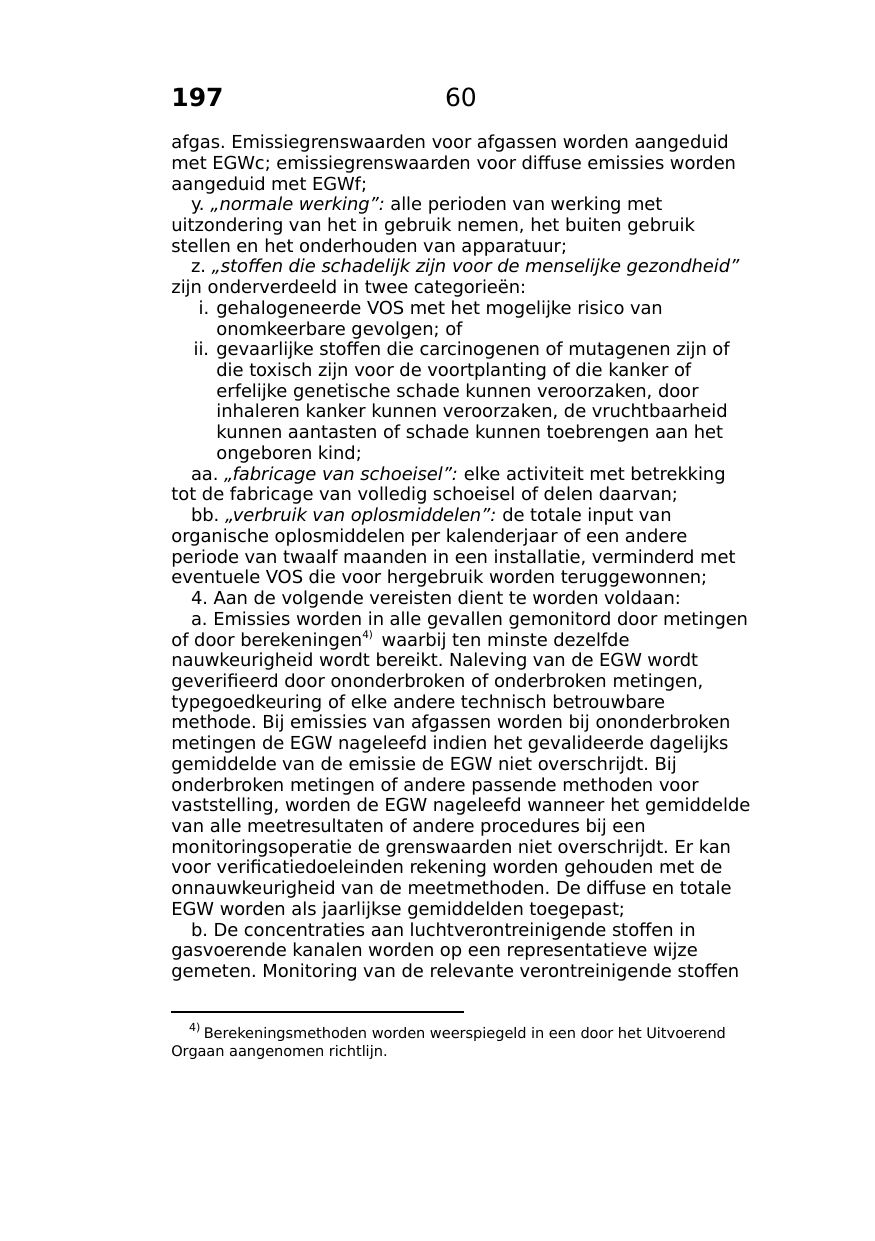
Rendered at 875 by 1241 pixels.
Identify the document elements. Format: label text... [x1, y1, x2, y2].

text i. gehalogeneerde VOS met het mogelijke risico van onomkeerbare gevolgen; of [171, 298, 756, 339]
text Berekeningsmethoden worden weerspiegeld in een door het Uitvoerend Orgaan aangenomen richtlijn. [171, 1021, 756, 1060]
text z. „stoffen die schadelijk zijn voor de menselijke gezondheid” zijn onderverdeeld in twee categorieën: [171, 256, 756, 298]
text a. Emissies worden in alle gevallen gemonitord door metingen of door berekeningen waarbij ten minste dezelfde nauwkeurigheid wordt bereikt. Naleving van de EGW wordt geverifieerd door ononderbroken of onderbroken metingen, typegoedkeuring of elke andere technisch betrouwbare methode. Bij emissies van afgassen worden bij ononderbroken metingen de EGW nageleefd indien het gevalideerde dagelijks gemiddelde van de emissie de EGW niet overschrijdt. Bij onderbroken metingen of andere passende methoden voor vaststelling, worden de EGW nageleefd wanneer het gemiddelde van alle meetresultaten of andere procedures bij een monitoringsoperatie de grenswaarden niet overschrijdt. Er kan voor verificatiedoeleinden rekening worden gehouden met de onnauwkeurigheid van de meetmethoden. De diffuse en totale EGW worden als jaarlijkse gemiddelden toegepast; [171, 609, 756, 919]
text ii. gevaarlijke stoffen die carcinogenen of mutagenen zijn of die toxisch zijn voor de voortplanting of die kanker of erfelijke genetische schade kunnen veroorzaken, door inhaleren kanker kunnen veroorzaken, de vruchtbaarheid kunnen aantasten of schade kunnen toebrengen aan het ongeboren kind; [171, 339, 756, 463]
text aa. „fabricage van schoeisel”: elke activiteit met betrekking tot de fabricage van volledig schoeisel of delen daarvan; [171, 463, 756, 505]
text 4. Aan de volgende vereisten dient te worden voldaan: [171, 588, 756, 609]
text b. De concentraties aan luchtverontreinigende stoffen in gasvoerende kanalen worden op een representatieve wijze gemeten. Monitoring van de relevante verontreinigende stoffen [171, 919, 756, 982]
text y. „normale werking”: alle perioden van werking met uitzondering van het in gebruik nemen, het buiten gebruik stellen en het onderhouden van apparatuur; [171, 194, 756, 256]
text bb. „verbruik van oplosmiddelen”: de totale input van organische oplosmiddelen per kalenderjaar of een andere periode van twaalf maanden in een installatie, verminderd met eventuele VOS die voor hergebruik worden teruggewonnen; [171, 505, 756, 588]
text afgas. Emissiegrenswaarden voor afgassen worden aangeduid met EGWc; emissiegrenswaarden voor diffuse emissies worden aangeduid met EGWf; [171, 132, 756, 194]
